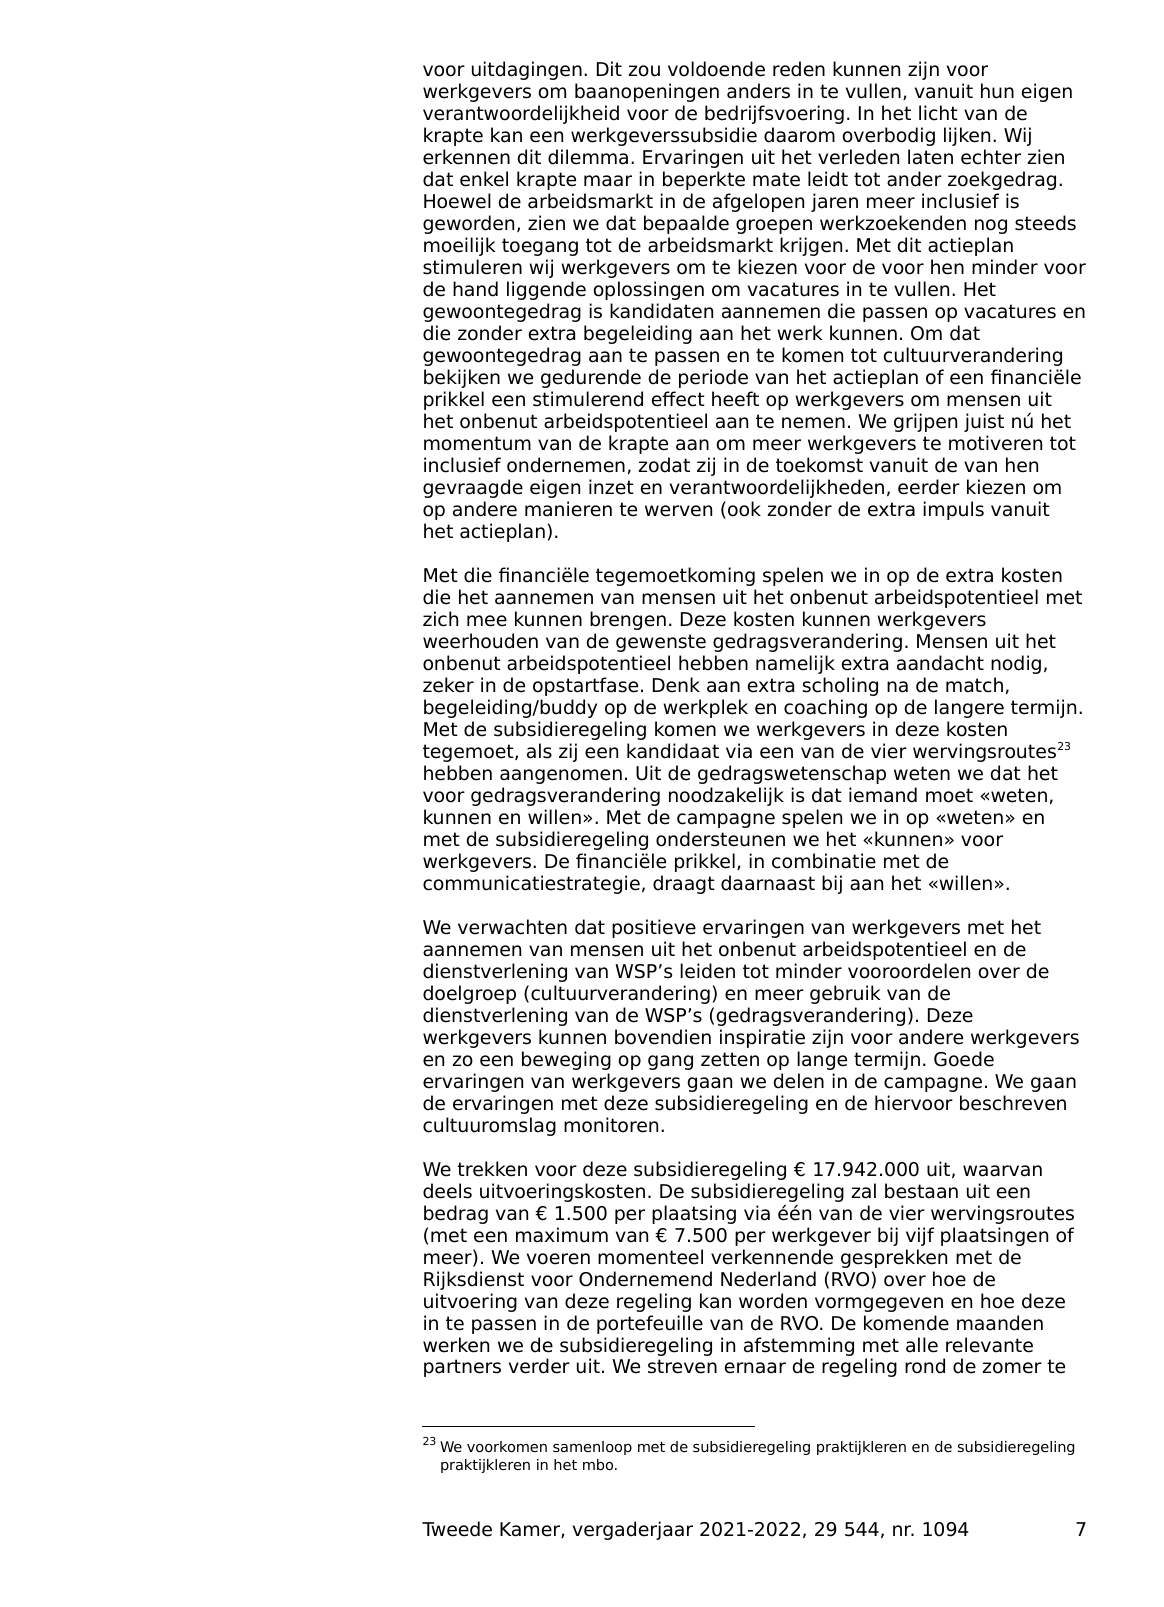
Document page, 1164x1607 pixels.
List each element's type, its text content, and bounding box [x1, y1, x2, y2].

text We voorkomen samenloop met de subsidieregeling praktijkleren en de subsidieregeling praktijkleren in het mbo. [422, 1435, 1087, 1474]
text We verwachten dat positieve ervaringen van werkgevers met het aannemen van mensen uit het onbenut arbeidspotentieel en de dienstverlening van WSP’s leiden tot minder vooroordelen over de doelgroep (cultuurverandering) en meer gebruik van de dienstverlening van de WSP’s (gedragsverandering). Deze werkgevers kunnen bovendien inspiratie zijn voor andere werkgevers en zo een beweging op gang zetten op lange termijn. Goede ervaringen van werkgevers gaan we delen in de campagne. We gaan de ervaringen met deze subsidieregeling en de hiervoor beschreven cultuuromslag monitoren. [422, 917, 1087, 1136]
text We trekken voor deze subsidieregeling € 17.942.000 uit, waarvan deels uitvoeringskosten. De subsidieregeling zal bestaan uit een bedrag van € 1.500 per plaatsing via één van de vier wervingsroutes (met een maximum van € 7.500 per werkgever bij vijf plaatsingen of meer). We voeren momenteel verkennende gesprekken met de Rijksdienst voor Ondernemend Nederland (RVO) over hoe de uitvoering van deze regeling kan worden vormgegeven en hoe deze in te passen in de portefeuille van de RVO. De komende maanden werken we de subsidieregeling in afstemming met alle relevante partners verder uit. We streven ernaar de regeling rond de zomer te [422, 1159, 1087, 1378]
text Met die financiële tegemoetkoming spelen we in op de extra kosten die het aannemen van mensen uit het onbenut arbeidspotentieel met zich mee kunnen brengen. Deze kosten kunnen werkgevers weerhouden van de gewenste gedragsverandering. Mensen uit het onbenut arbeidspotentieel hebben namelijk extra aandacht nodig, zeker in de opstartfase. Denk aan extra scholing na de match, begeleiding/buddy op de werkplek en coaching op de langere termijn. Met de subsidieregeling komen we werkgevers in deze kosten tegemoet, als zij een kandidaat via een van de vier wervingsroutes hebben aangenomen. Uit de gedragswetenschap weten we dat het voor gedragsverandering noodzakelijk is dat iemand moet «weten, kunnen en willen». Met de campagne spelen we in op «weten» en met de subsidieregeling ondersteunen we het «kunnen» voor werkgevers. De financiële prikkel, in combinatie met de communicatiestrategie, draagt daarnaast bij aan het «willen». [422, 565, 1087, 894]
text voor uitdagingen. Dit zou voldoende reden kunnen zijn voor werkgevers om baanopeningen anders in te vullen, vanuit hun eigen verantwoordelijkheid voor de bedrijfsvoering. In het licht van de krapte kan een werkgeverssubsidie daarom overbodig lijken. Wij erkennen dit dilemma. Ervaringen uit het verleden laten echter zien dat enkel krapte maar in beperkte mate leidt tot ander zoekgedrag. Hoewel de arbeidsmarkt in de afgelopen jaren meer inclusief is geworden, zien we dat bepaalde groepen werkzoekenden nog steeds moeilijk toegang tot de arbeidsmarkt krijgen. Met dit actieplan stimuleren wij werkgevers om te kiezen voor de voor hen minder voor de hand liggende oplossingen om vacatures in te vullen. Het gewoontegedrag is kandidaten aannemen die passen op vacatures en die zonder extra begeleiding aan het werk kunnen. Om dat gewoontegedrag aan te passen en te komen tot cultuurverandering bekijken we gedurende de periode van het actieplan of een financiële prikkel een stimulerend effect heeft op werkgevers om mensen uit het onbenut arbeidspotentieel aan te nemen. We grijpen juist nú het momentum van de krapte aan om meer werkgevers te motiveren tot inclusief ondernemen, zodat zij in de toekomst vanuit de van hen gevraagde eigen inzet en verantwoordelijkheden, eerder kiezen om op andere manieren te werven (ook zonder de extra impuls vanuit het actieplan). [422, 59, 1087, 543]
